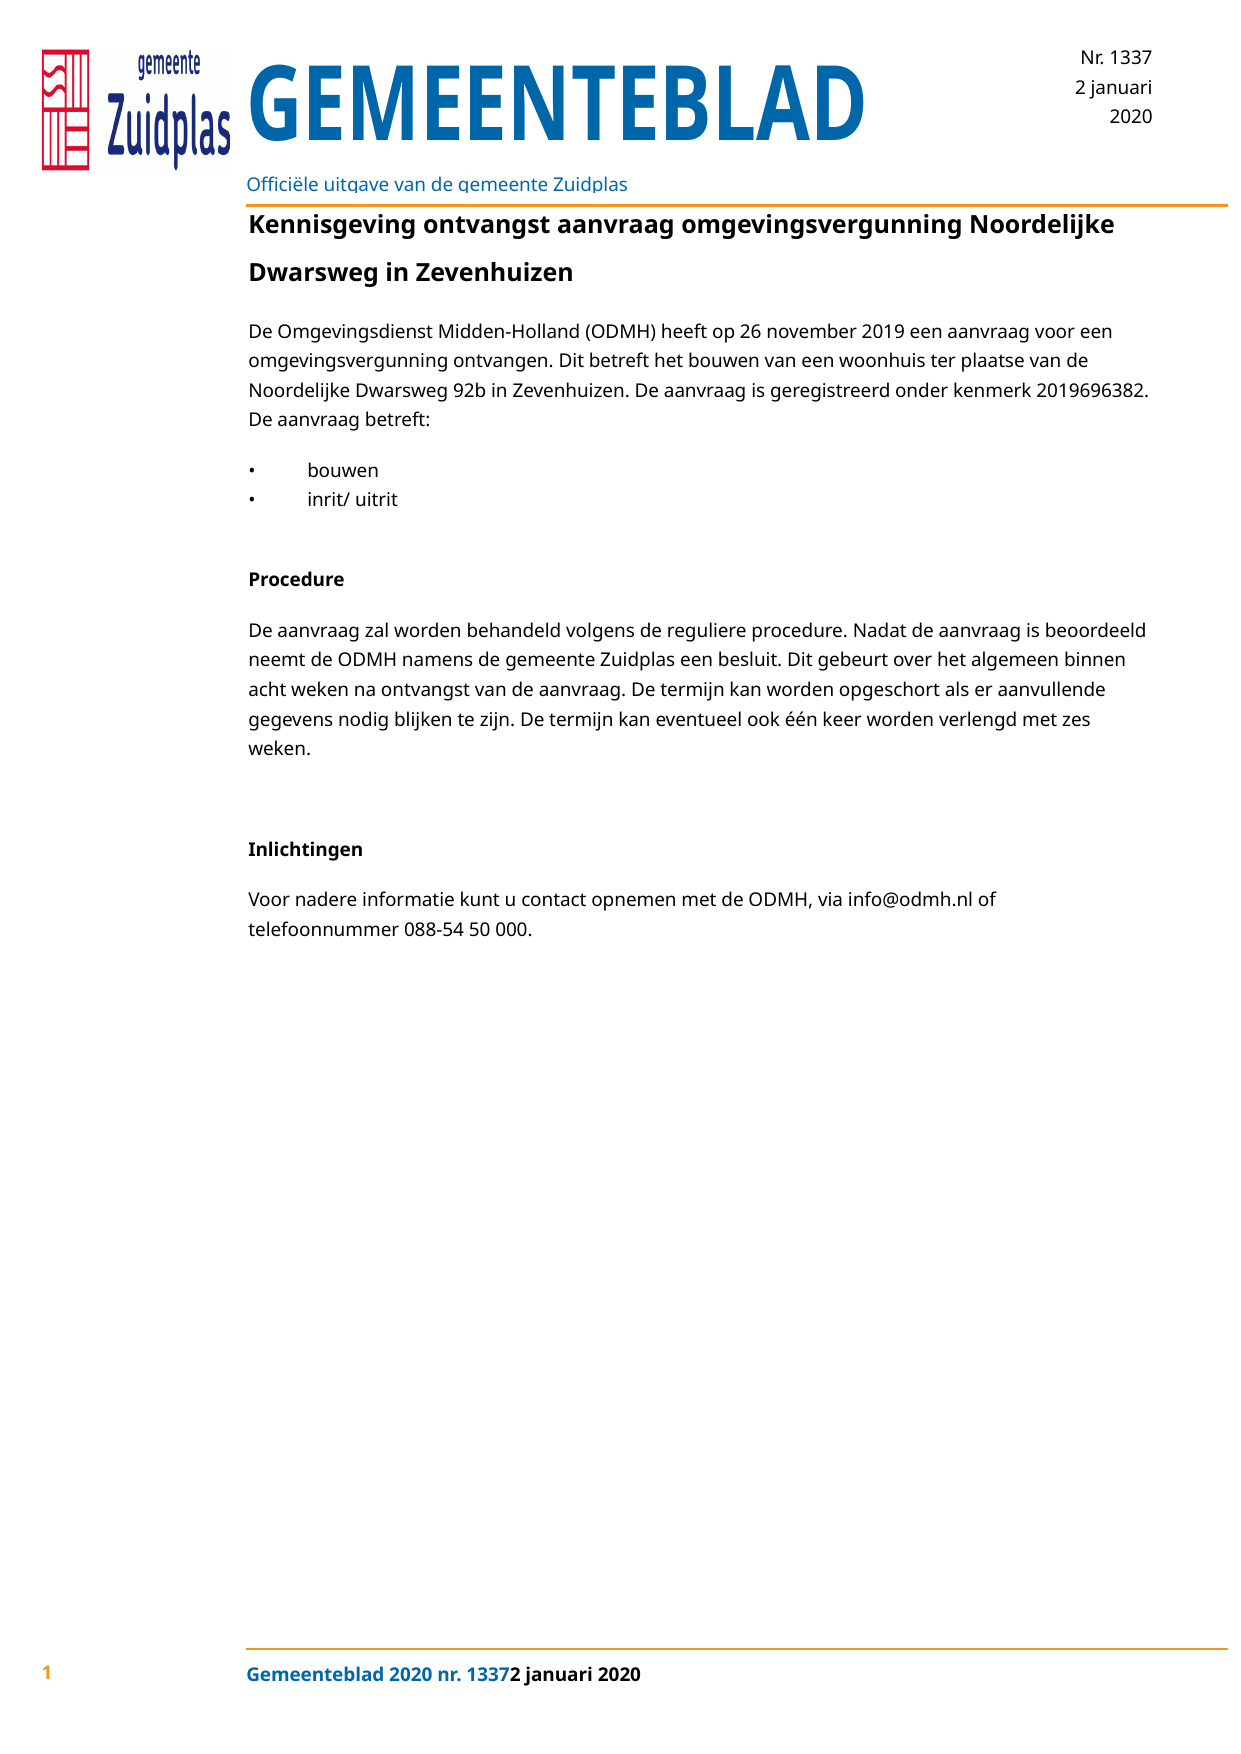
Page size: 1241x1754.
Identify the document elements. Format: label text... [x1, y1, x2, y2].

text De aanvraag zal worden behandeld volgens de reguliere procedure. Nadat de aanvraag is beoordeeld neemt de ODMH namens de gemeente Zuidplas een besluit. Dit gebeurt over het algemeen binnen acht weken na ontvangst van de aanvraag. De termijn kan worden opgeschort als er aanvullende gegevens nodig blijken te zijn. De termijn kan eventueel ook één keer worden verlengd met zes weken. [248, 617, 1152, 761]
text Procedure [248, 567, 1152, 592]
text Inlichtingen [248, 836, 1152, 862]
list bouwen [248, 457, 1152, 483]
text Kennisgeving ontvangst aanvraag omgevingsvergunning Noordelijke Dwarsweg in Zevenhuizen [248, 207, 1152, 288]
picture [41, 47, 231, 172]
text Voor nadere informatie kunt u contact opnemen met de ODMH, via info@odmh.nl of telefoonnummer 088-54 50 000. [248, 887, 1152, 942]
list inrit/ uitrit [248, 487, 1152, 512]
text De Omgevingsdienst Midden-Holland (ODMH) heeft op 26 november 2019 een aanvraag voor een omgevingsvergunning ontvangen. Dit betreft het bouwen van een woonhuis ter plaatse van de Noordelijke Dwarsweg 92b in Zevenhuizen. De aanvraag is geregistreerd onder kenmerk 2019696382. De aanvraag betreft: [248, 318, 1152, 432]
